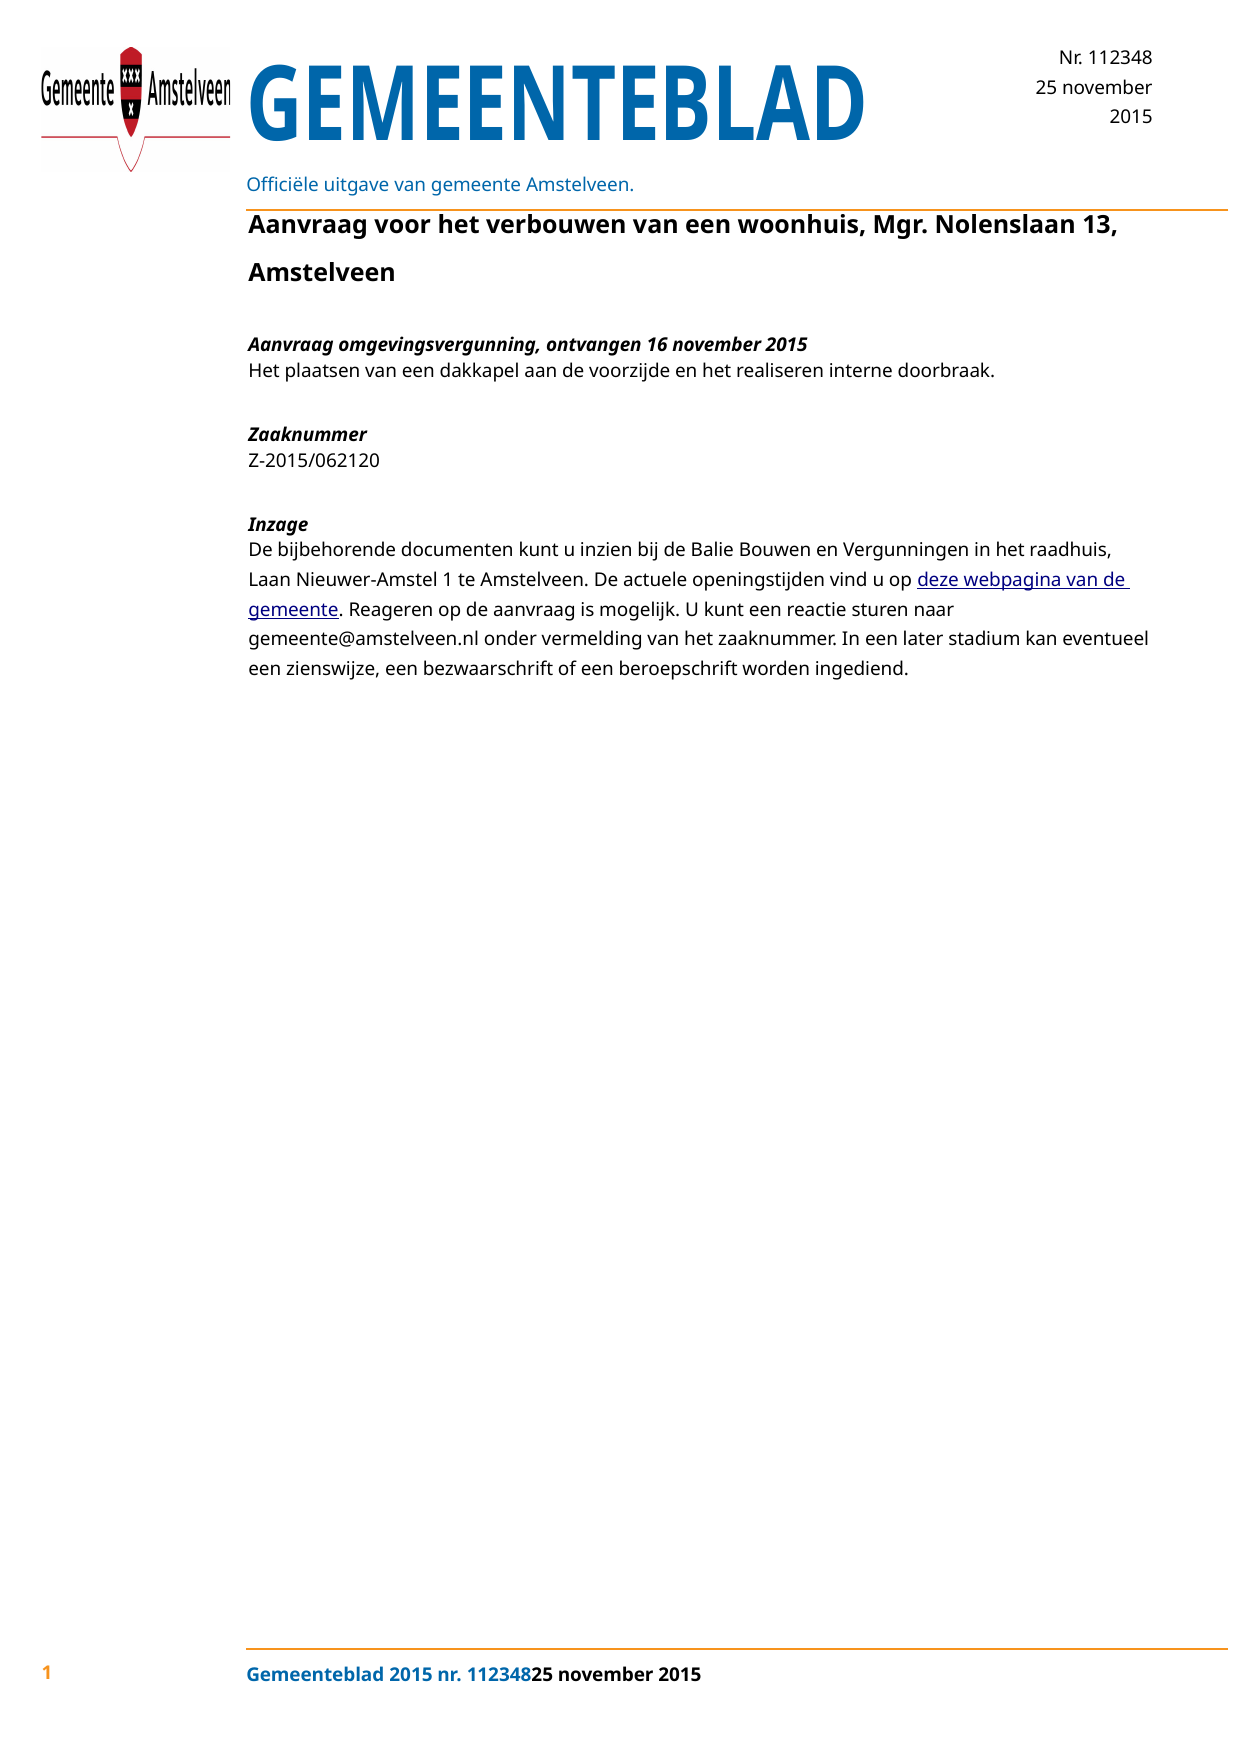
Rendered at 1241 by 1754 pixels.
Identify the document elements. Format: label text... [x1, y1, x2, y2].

text Het plaatsen van een dakkapel aan de voorzijde en het realiseren interne doorbraak. [248, 357, 1152, 383]
text De bijbehorende documenten kunt u inzien bij de Balie Bouwen en Vergunningen in het raadhuis, Laan Nieuwer-Amstel 1 te Amstelveen. De actuele openingstijden vind u op deze webpagina van de gemeente. Reageren op de aanvraag is mogelijk. U kunt een reactie sturen naar gemeente@amstelveen.nl onder vermelding van het zaaknummer. In een later stadium kan eventueel een zienswijze, een bezwaarschrift of een beroepschrift worden ingediend. [248, 537, 1152, 681]
text Inzage [248, 511, 1152, 537]
text Z-2015/062120 [248, 447, 1152, 473]
picture [41, 47, 231, 172]
text Zaaknummer [248, 421, 1152, 447]
text Aanvraag omgevingsvergunning, ontvangen 16 november 2015 [248, 331, 1152, 357]
text Aanvraag voor het verbouwen van een woonhuis, Mgr. Nolenslaan 13, Amstelveen [248, 211, 1152, 288]
